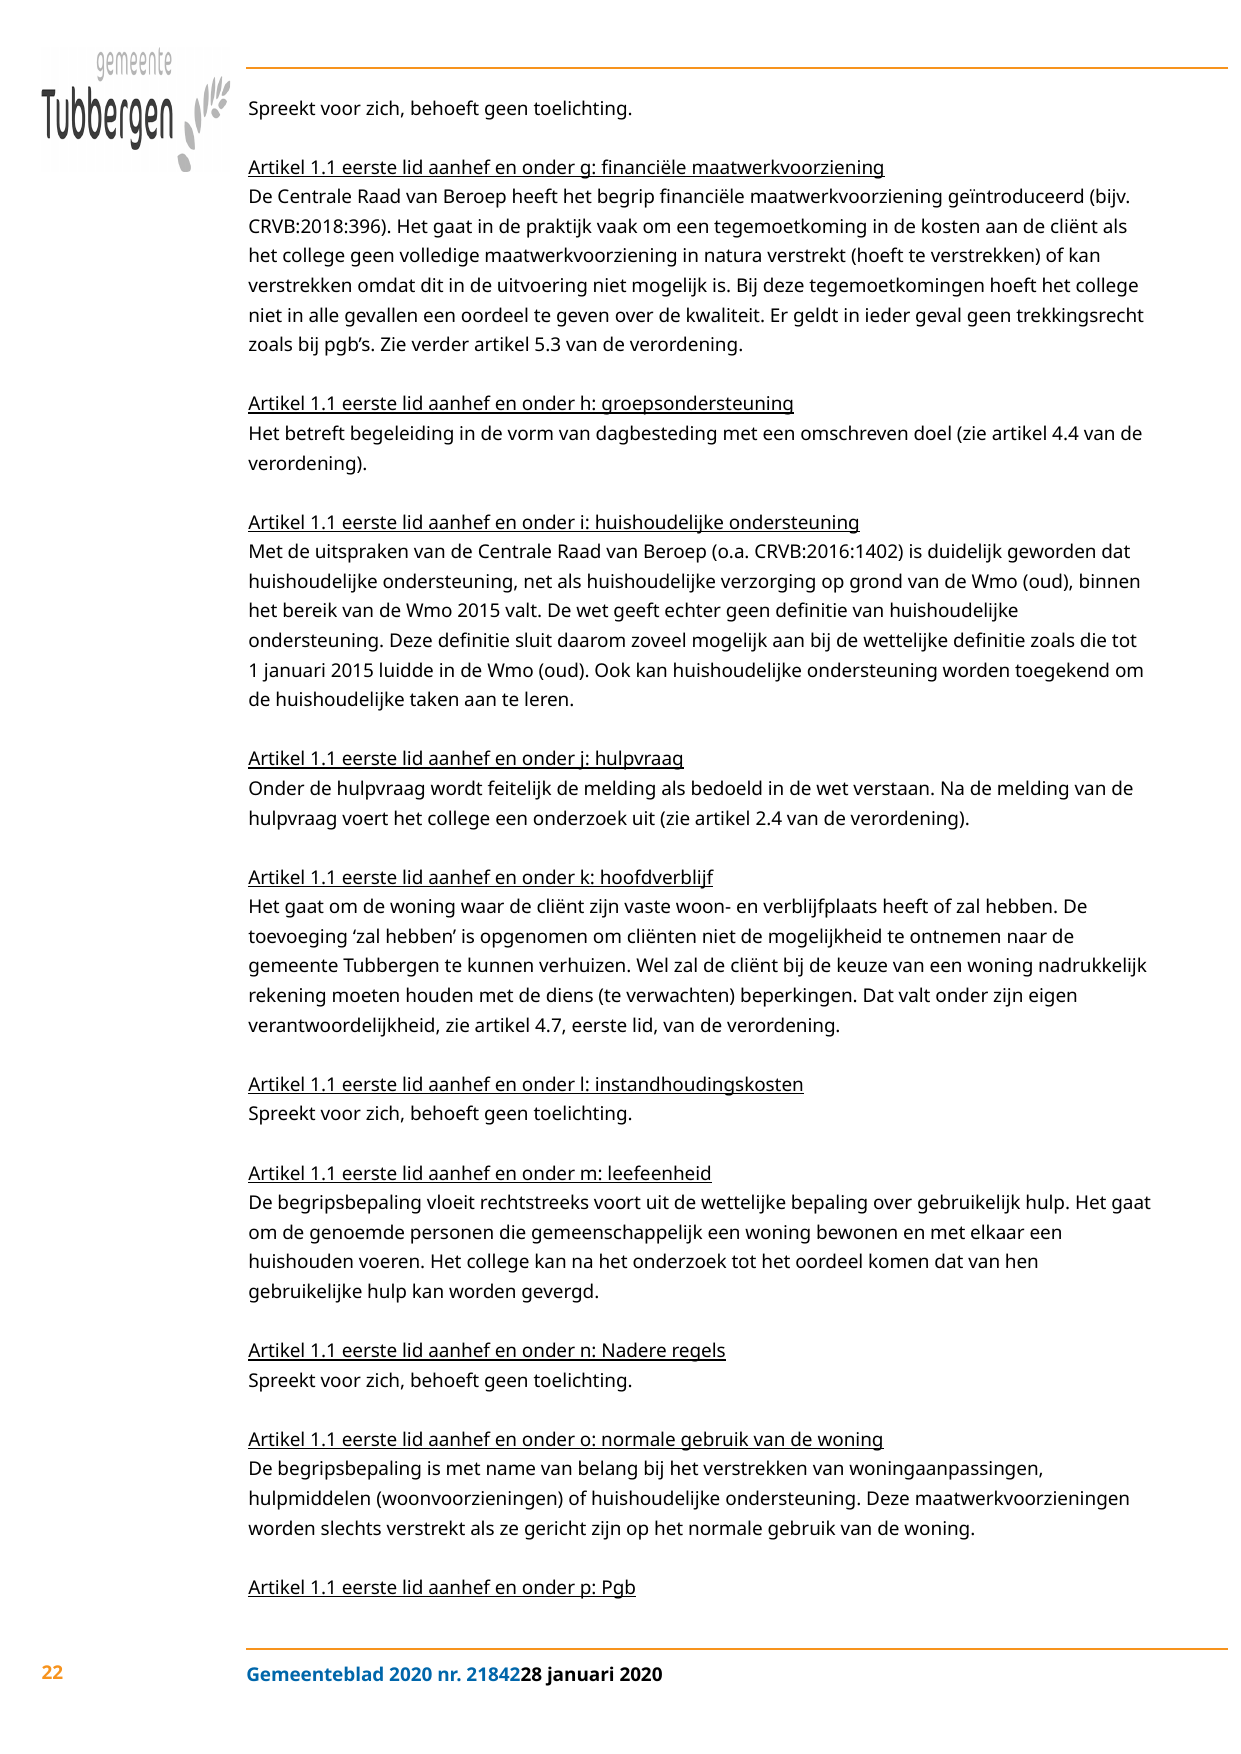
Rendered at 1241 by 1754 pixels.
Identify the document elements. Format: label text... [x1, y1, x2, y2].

text Artikel 1.1 eerste lid aanhef en onder n: Nadere regels [248, 1337, 1152, 1363]
text Spreekt voor zich, behoeft geen toelichting. [248, 95, 1152, 121]
text De Centrale Raad van Beroep heeft het begrip financiële maatwerkvoorziening geïntroduceerd (bijv. CRVB:2018:396). Het gaat in de praktijk vaak om een tegemoetkoming in de kosten aan de cliënt als het college geen volledige maatwerkvoorziening in natura verstrekt (hoeft te verstrekken) of kan verstrekken omdat dit in de uitvoering niet mogelijk is. Bij deze tegemoetkomingen hoeft het college niet in alle gevallen een oordeel te geven over de kwaliteit. Er geldt in ieder geval geen trekkingsrecht zoals bij pgb’s. Zie verder artikel 5.3 van de verordening. [248, 183, 1152, 357]
text De begripsbepaling is met name van belang bij het verstrekken van woningaanpassingen, hulpmiddelen (woonvoorzieningen) of huishoudelijke ondersteuning. Deze maatwerkvoorzieningen worden slechts verstrekt als ze gericht zijn op het normale gebruik van de woning. [248, 1456, 1152, 1541]
text Spreekt voor zich, behoeft geen toelichting. [248, 1367, 1152, 1393]
text Artikel 1.1 eerste lid aanhef en onder g: financiële maatwerkvoorziening [248, 154, 1152, 180]
text Het betreft begeleiding in de vorm van dagbesteding met een omschreven doel (zie artikel 4.4 van de verordening). [248, 420, 1152, 476]
text Artikel 1.1 eerste lid aanhef en onder p: Pgb [248, 1574, 1152, 1600]
picture [41, 47, 231, 172]
text Artikel 1.1 eerste lid aanhef en onder j: hulpvraag [248, 746, 1152, 771]
text Het gaat om de woning waar de cliënt zijn vaste woon- en verblijfplaats heeft of zal hebben. De toevoeging ‘zal hebben’ is opgenomen om cliënten niet de mogelijkheid te ontnemen naar de gemeente Tubbergen te kunnen verhuizen. Wel zal de cliënt bij de keuze van een woning nadrukkelijk rekening moeten houden met de diens (te verwachten) beperkingen. Dat valt onder zijn eigen verantwoordelijkheid, zie artikel 4.7, eerste lid, van de verordening. [248, 893, 1152, 1038]
text Spreekt voor zich, behoeft geen toelichting. [248, 1101, 1152, 1126]
text Met de uitspraken van de Centrale Raad van Beroep (o.a. CRVB:2016:1402) is duidelijk geworden dat huishoudelijke ondersteuning, net als huishoudelijke verzorging op grond van de Wmo (oud), binnen het bereik van de Wmo 2015 valt. De wet geeft echter geen definitie van huishoudelijke ondersteuning. Deze definitie sluit daarom zoveel mogelijk aan bij de wettelijke definitie zoals die tot 1 januari 2015 luidde in de Wmo (oud). Ook kan huishoudelijke ondersteuning worden toegekend om de huishoudelijke taken aan te leren. [248, 538, 1152, 712]
text Artikel 1.1 eerste lid aanhef en onder i: huishoudelijke ondersteuning [248, 509, 1152, 535]
text Artikel 1.1 eerste lid aanhef en onder m: leefeenheid [248, 1160, 1152, 1186]
text Artikel 1.1 eerste lid aanhef en onder l: instandhoudingskosten [248, 1071, 1152, 1097]
text Artikel 1.1 eerste lid aanhef en onder k: hoofdverblijf [248, 864, 1152, 890]
text Onder de hulpvraag wordt feitelijk de melding als bedoeld in de wet verstaan. Na de melding van de hulpvraag voert het college een onderzoek uit (zie artikel 2.4 van de verordening). [248, 775, 1152, 831]
text Artikel 1.1 eerste lid aanhef en onder o: normale gebruik van de woning [248, 1426, 1152, 1452]
text De begripsbepaling vloeit rechtstreeks voort uit de wettelijke bepaling over gebruikelijk hulp. Het gaat om de genoemde personen die gemeenschappelijk een woning bewonen en met elkaar een huishouden voeren. Het college kan na het onderzoek tot het oordeel komen dat van hen gebruikelijke hulp kan worden gevergd. [248, 1189, 1152, 1304]
text Artikel 1.1 eerste lid aanhef en onder h: groepsondersteuning [248, 391, 1152, 416]
